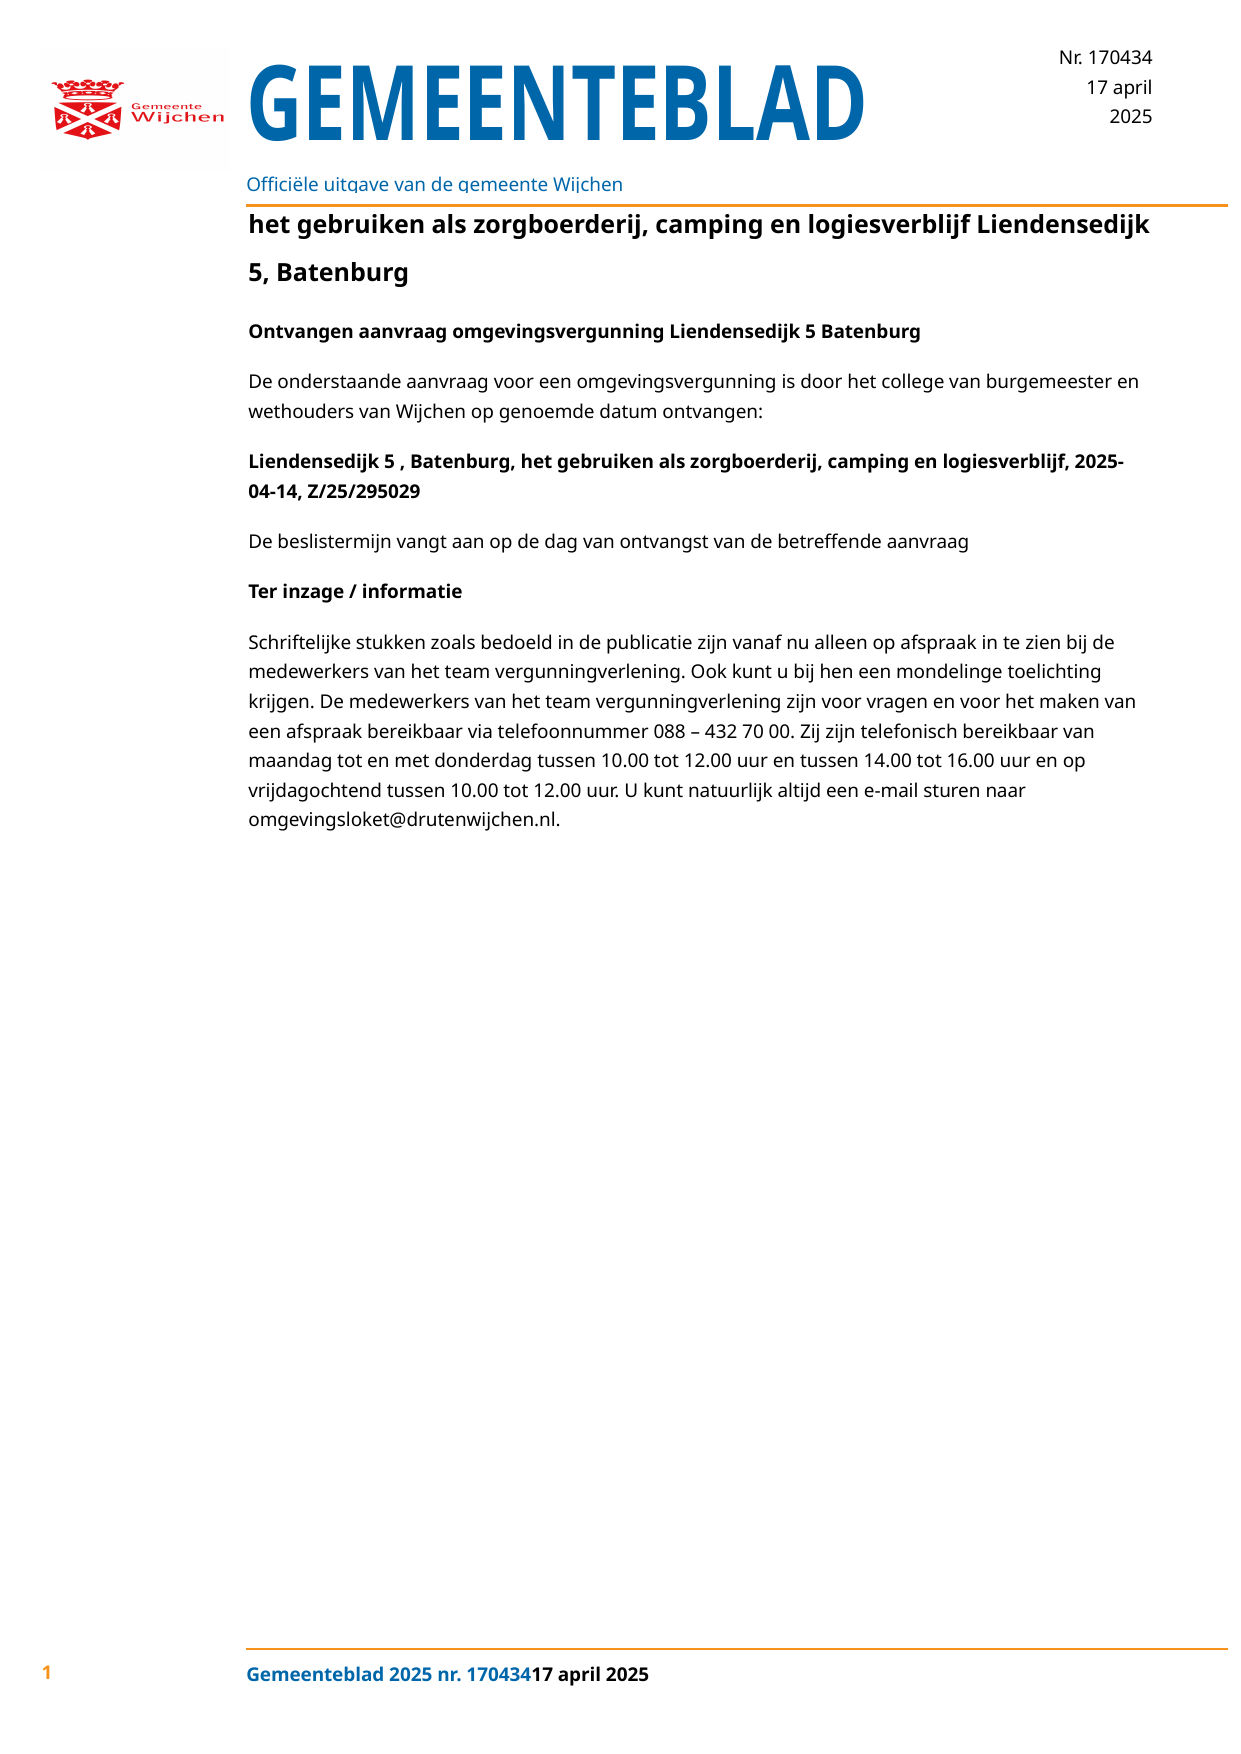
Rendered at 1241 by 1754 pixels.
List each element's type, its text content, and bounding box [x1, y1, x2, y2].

text Liendensedijk 5 , Batenburg, het gebruiken als zorgboerderij, camping en logiesverblijf, 2025-04-14, Z/25/295029 [248, 448, 1152, 504]
text Ontvangen aanvraag omgevingsvergunning Liendensedijk 5 Batenburg [248, 318, 1152, 344]
text De onderstaande aanvraag voor een omgevingsvergunning is door het college van burgemeester en wethouders van Wijchen op genoemde datum ontvangen: [248, 368, 1152, 424]
text Ter inzage / informatie [248, 579, 1152, 604]
picture [41, 47, 231, 172]
text het gebruiken als zorgboerderij, camping en logiesverblijf Liendensedijk 5, Batenburg [248, 207, 1152, 288]
text De beslistermijn vangt aan op de dag van ontvangst van de betreffende aanvraag [248, 528, 1152, 554]
text Schriftelijke stukken zoals bedoeld in de publicatie zijn vanaf nu alleen op afspraak in te zien bij de medewerkers van het team vergunningverlening. Ook kunt u bij hen een mondelinge toelichting krijgen. De medewerkers van het team vergunningverlening zijn voor vragen en voor het maken van een afspraak bereikbaar via telefoonnummer 088 – 432 70 00. Zij zijn telefonisch bereikbaar van maandag tot en met donderdag tussen 10.00 tot 12.00 uur en tussen 14.00 tot 16.00 uur en op vrijdagochtend tussen 10.00 tot 12.00 uur. U kunt natuurlijk altijd een e-mail sturen naar omgevingsloket@drutenwijchen.nl. [248, 629, 1152, 832]
